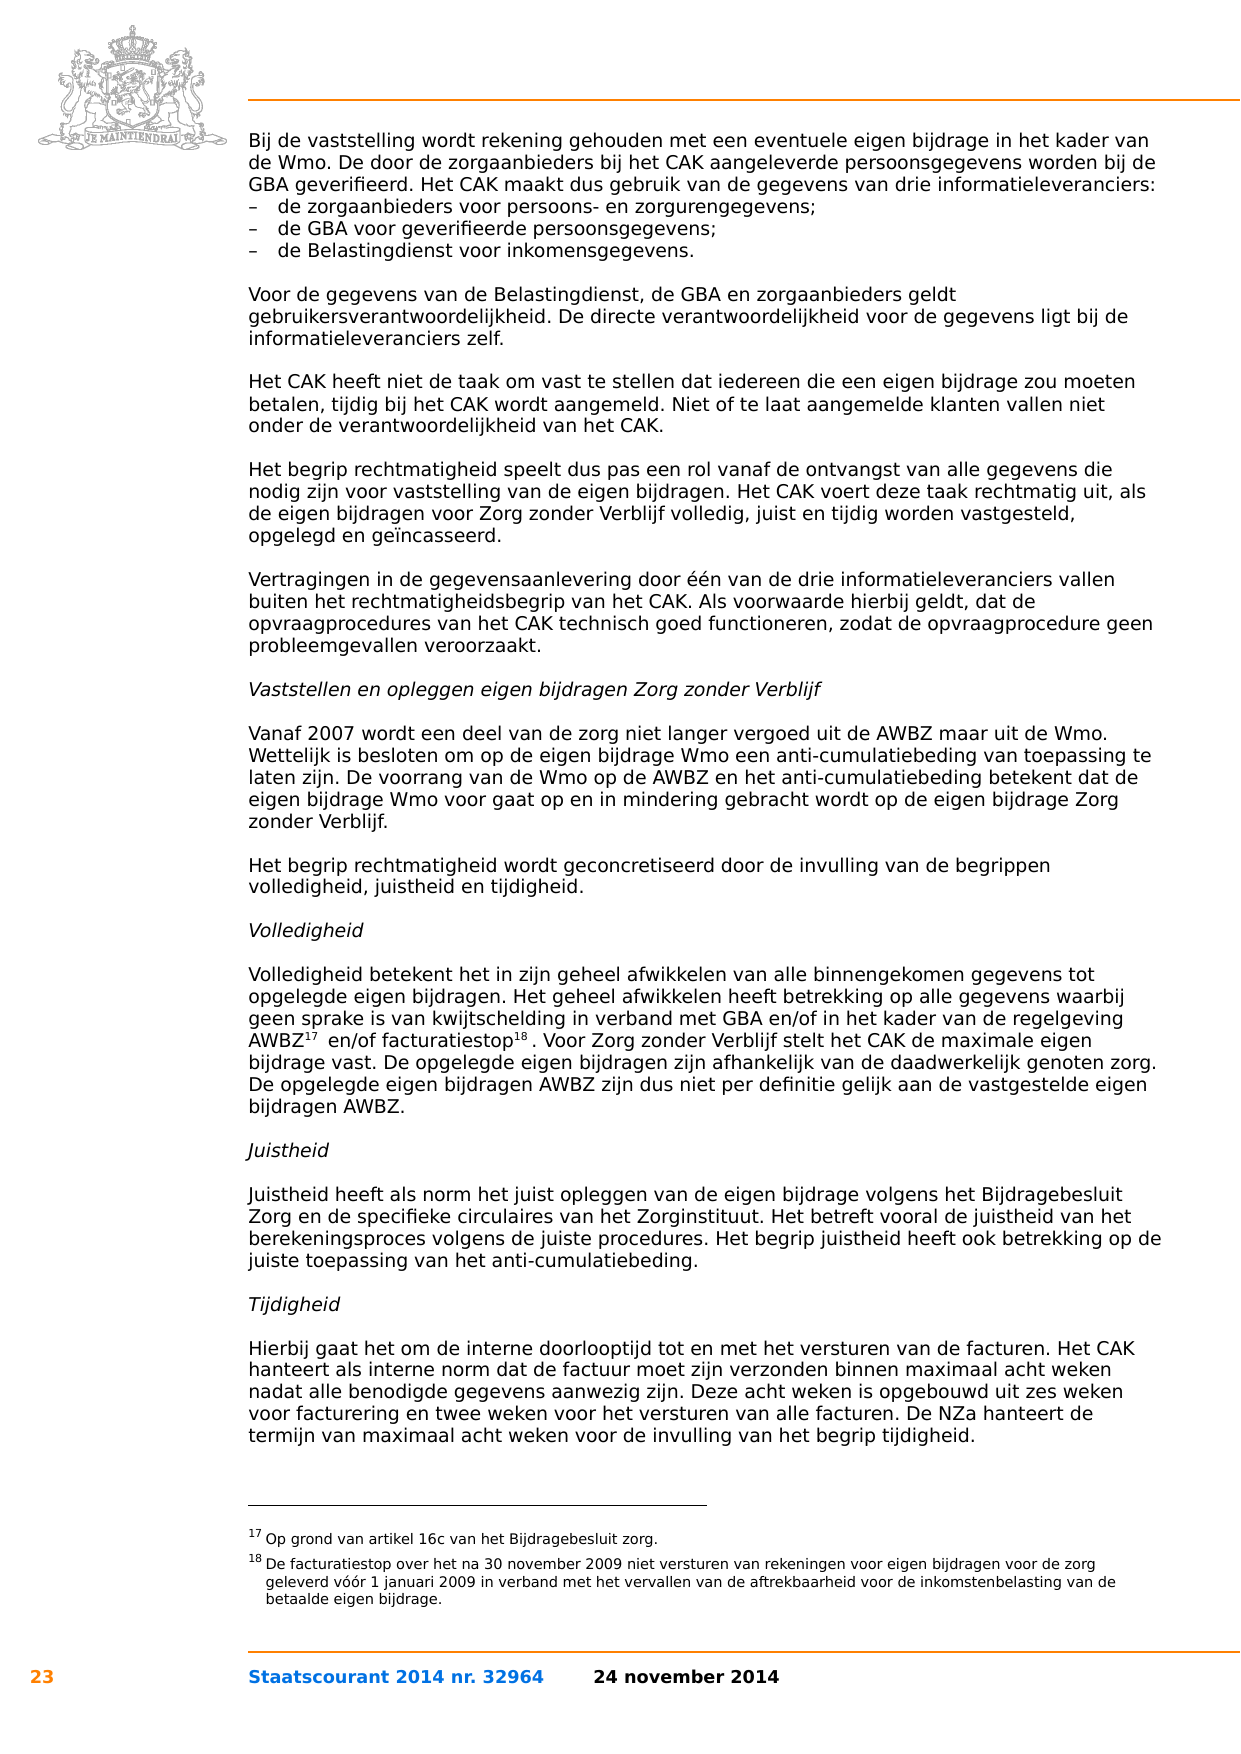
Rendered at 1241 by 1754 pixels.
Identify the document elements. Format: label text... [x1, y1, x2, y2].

text Het begrip rechtmatigheid wordt geconcretiseerd door de invulling van de begrippen volledigheid, juistheid en tijdigheid. [248, 854, 1163, 898]
subtitle Vaststellen en opleggen eigen bijdragen Zorg zonder Verblijf [248, 679, 1163, 701]
text Juistheid heeft als norm het juist opleggen van de eigen bijdrage volgens het Bijdragebesluit Zorg en de specifieke circulaires van het Zorginstituut. Het betreft vooral de juistheid van het berekeningsproces volgens de juiste procedures. Het begrip juistheid heeft ook betrekking op de juiste toepassing van het anti-cumulatiebeding. [248, 1184, 1163, 1272]
text Vanaf 2007 wordt een deel van de zorg niet langer vergoed uit de AWBZ maar uit de Wmo. Wettelijk is besloten om op de eigen bijdrage Wmo een anti-cumulatiebeding van toepassing te laten zijn. De voorrang van de Wmo op de AWBZ en het anti-cumulatiebeding betekent dat de eigen bijdrage Wmo voor gaat op en in mindering gebracht wordt op de eigen bijdrage Zorg zonder Verblijf. [248, 723, 1163, 833]
text – de GBA voor geverifieerde persoonsgegevens; [248, 218, 1163, 240]
text Volledigheid betekent het in zijn geheel afwikkelen van alle binnengekomen gegevens tot opgelegde eigen bijdragen. Het geheel afwikkelen heeft betrekking op alle gegevens waarbij geen sprake is van kwijtschelding in verband met GBA en/of in het kader van de regelgeving AWBZ en/of facturatiestop. Voor Zorg zonder Verblijf stelt het CAK de maximale eigen bijdrage vast. De opgelegde eigen bijdragen zijn afhankelijk van de daadwerkelijk genoten zorg. De opgelegde eigen bijdragen AWBZ zijn dus niet per definitie gelijk aan de vastgestelde eigen bijdragen AWBZ. [248, 964, 1163, 1118]
text Het CAK heeft niet de taak om vast te stellen dat iedereen die een eigen bijdrage zou moeten betalen, tijdig bij het CAK wordt aangemeld. Niet of te laat aangemelde klanten vallen niet onder de verantwoordelijkheid van het CAK. [248, 371, 1163, 437]
text Het begrip rechtmatigheid speelt dus pas een rol vanaf de ontvangst van alle gegevens die nodig zijn voor vaststelling van de eigen bijdragen. Het CAK voert deze taak rechtmatig uit, als de eigen bijdragen voor Zorg zonder Verblijf volledig, juist en tijdig worden vastgesteld, opgelegd en geïncasseerd. [248, 459, 1163, 547]
text De facturatiestop over het na 30 november 2009 niet versturen van rekeningen voor eigen bijdragen voor de zorg geleverd vóór 1 januari 2009 in verband met het vervallen van de aftrekbaarheid voor de inkomstenbelasting van de betaalde eigen bijdrage. [248, 1552, 1163, 1608]
text Vertragingen in de gegevensaanlevering door één van de drie informatieleveranciers vallen buiten het rechtmatigheidsbegrip van het CAK. Als voorwaarde hierbij geldt, dat de opvraagprocedures van het CAK technisch goed functioneren, zodat de opvraagprocedure geen probleemgevallen veroorzaakt. [248, 569, 1163, 657]
text Voor de gegevens van de Belastingdienst, de GBA en zorgaanbieders geldt gebruikersverantwoordelijkheid. De directe verantwoordelijkheid voor de gegevens ligt bij de informatieleveranciers zelf. [248, 284, 1163, 349]
text – de zorgaanbieders voor persoons- en zorgurengegevens; [248, 196, 1163, 218]
subtitle Juistheid [248, 1140, 1163, 1162]
subtitle Volledigheid [248, 920, 1163, 942]
text – de Belastingdienst voor inkomensgegevens. [248, 240, 1163, 262]
text Op grond van artikel 16c van het Bijdragebesluit zorg. [248, 1527, 1163, 1549]
text Hierbij gaat het om de interne doorlooptijd tot en met het versturen van de facturen. Het CAK hanteert als interne norm dat de factuur moet zijn verzonden binnen maximaal acht weken nadat alle benodigde gegevens aanwezig zijn. Deze acht weken is opgebouwd uit zes weken voor facturering en twee weken voor het versturen van alle facturen. De NZa hanteert de termijn van maximaal acht weken voor de invulling van het begrip tijdigheid. [248, 1337, 1163, 1447]
text Bij de vaststelling wordt rekening gehouden met een eventuele eigen bijdrage in het kader van de Wmo. De door de zorgaanbieders bij het CAK aangeleverde persoonsgegevens worden bij de GBA geverifieerd. Het CAK maakt dus gebruik van de gegevens van drie informatieleveranciers: [248, 130, 1163, 196]
picture [38, 25, 227, 150]
subtitle Tijdigheid [248, 1293, 1163, 1316]
